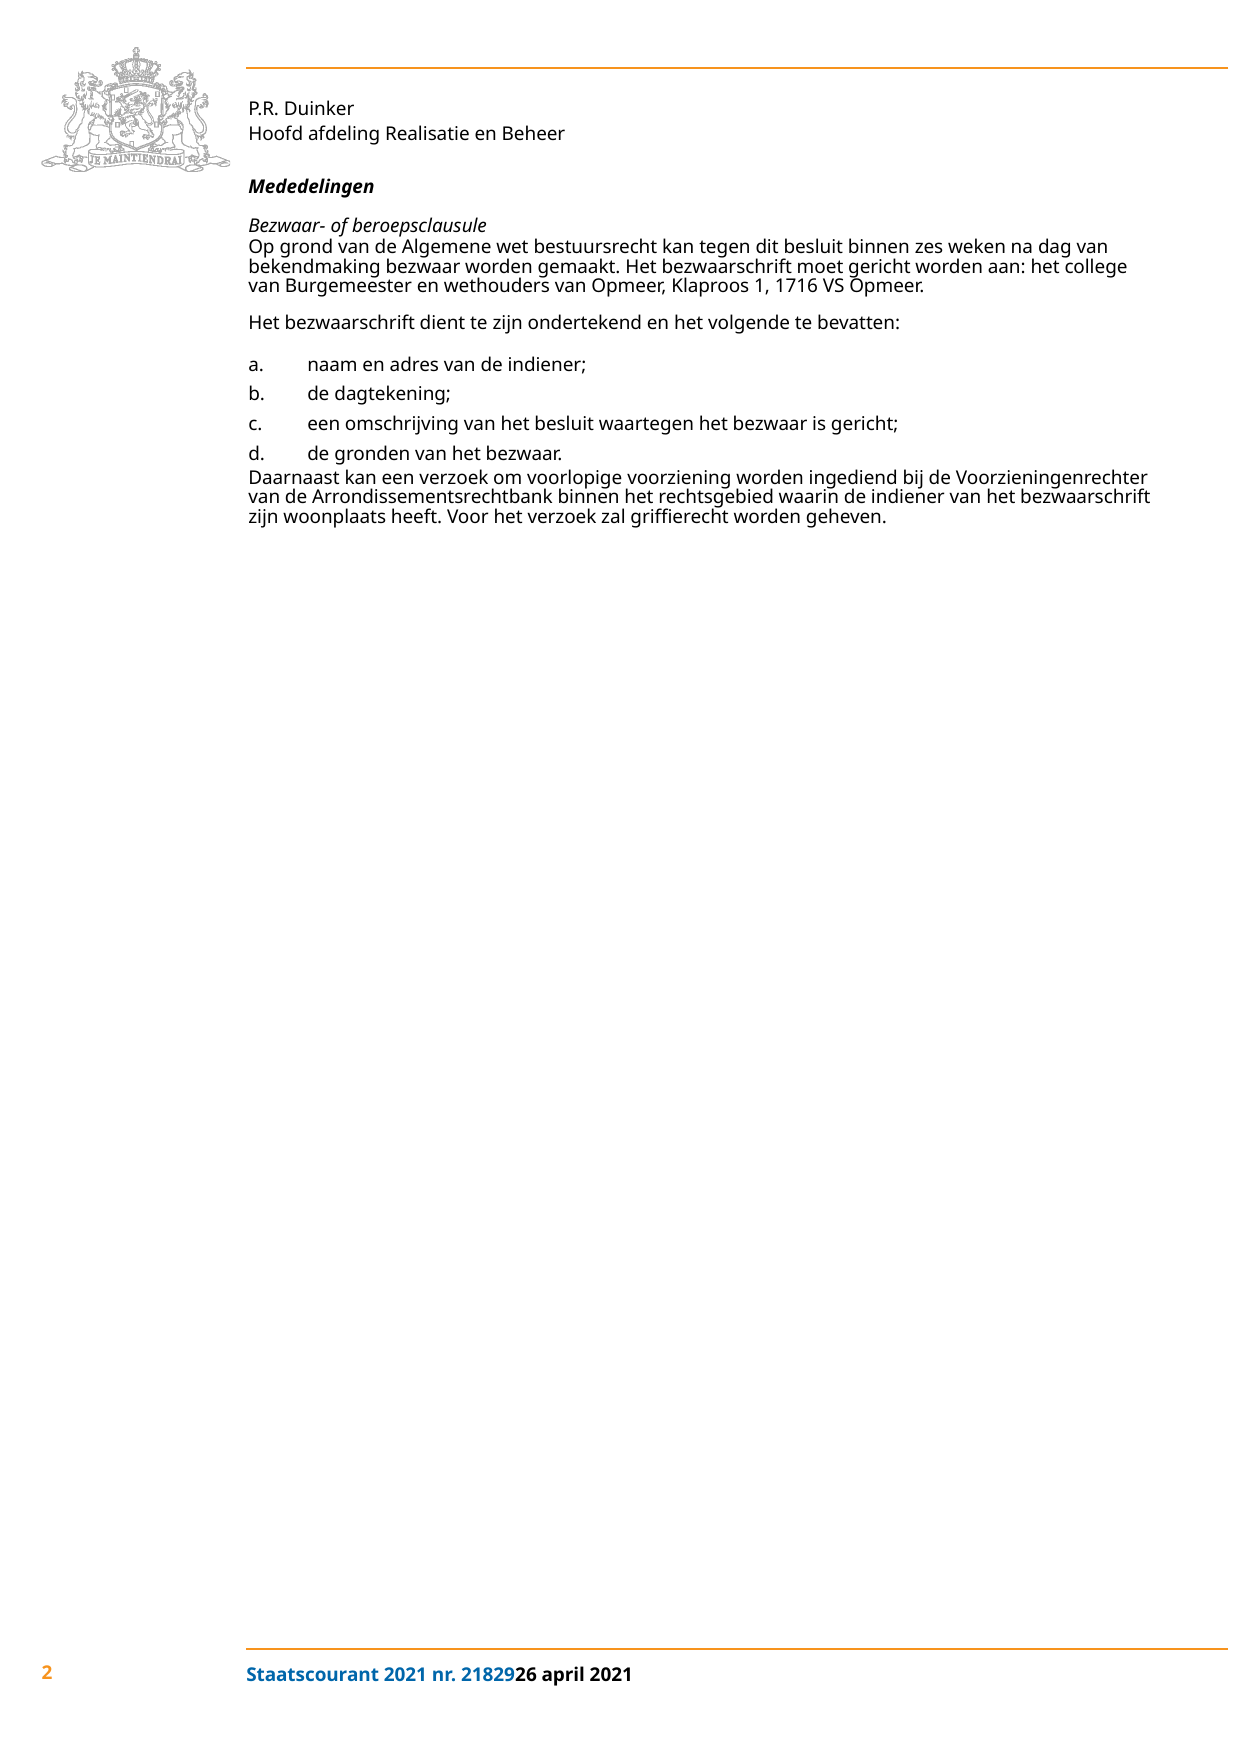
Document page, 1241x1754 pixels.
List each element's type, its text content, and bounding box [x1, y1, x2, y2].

text Hoofd afdeling Realisatie en Beheer [248, 121, 1152, 146]
text P.R. Duinker [248, 95, 1152, 121]
text Het bezwaarschrift dient te zijn ondertekend en het volgende te bevatten: [248, 314, 1152, 333]
list de gronden van het bezwaar. [248, 440, 1152, 465]
text Daarnaast kan een verzoek om voorlopige voorziening worden ingediend bij de Voorzieningenrechter van de Arrondissementsrechtbank binnen het rechtsgebied waarin de indiener van het bezwaarschrift zijn woonplaats heeft. Voor het verzoek zal griffierecht worden geheven. [248, 469, 1152, 527]
text Mededelingen [248, 173, 1152, 199]
list naam en adres van de indiener; [248, 351, 1152, 377]
text Op grond van de Algemene wet bestuursrecht kan tegen dit besluit binnen zes weken na dag van bekendmaking bezwaar worden gemaakt. Het bezwaarschrift moet gericht worden aan: het college van Burgemeester en wethouders van Opmeer, Klaproos 1, 1716 VS Opmeer. [248, 238, 1152, 296]
text Bezwaar- of beroepsclausule [248, 213, 1152, 238]
list een omschrijving van het besluit waartegen het bezwaar is gericht; [248, 410, 1152, 436]
list de dagtekening; [248, 381, 1152, 406]
picture [41, 47, 231, 172]
